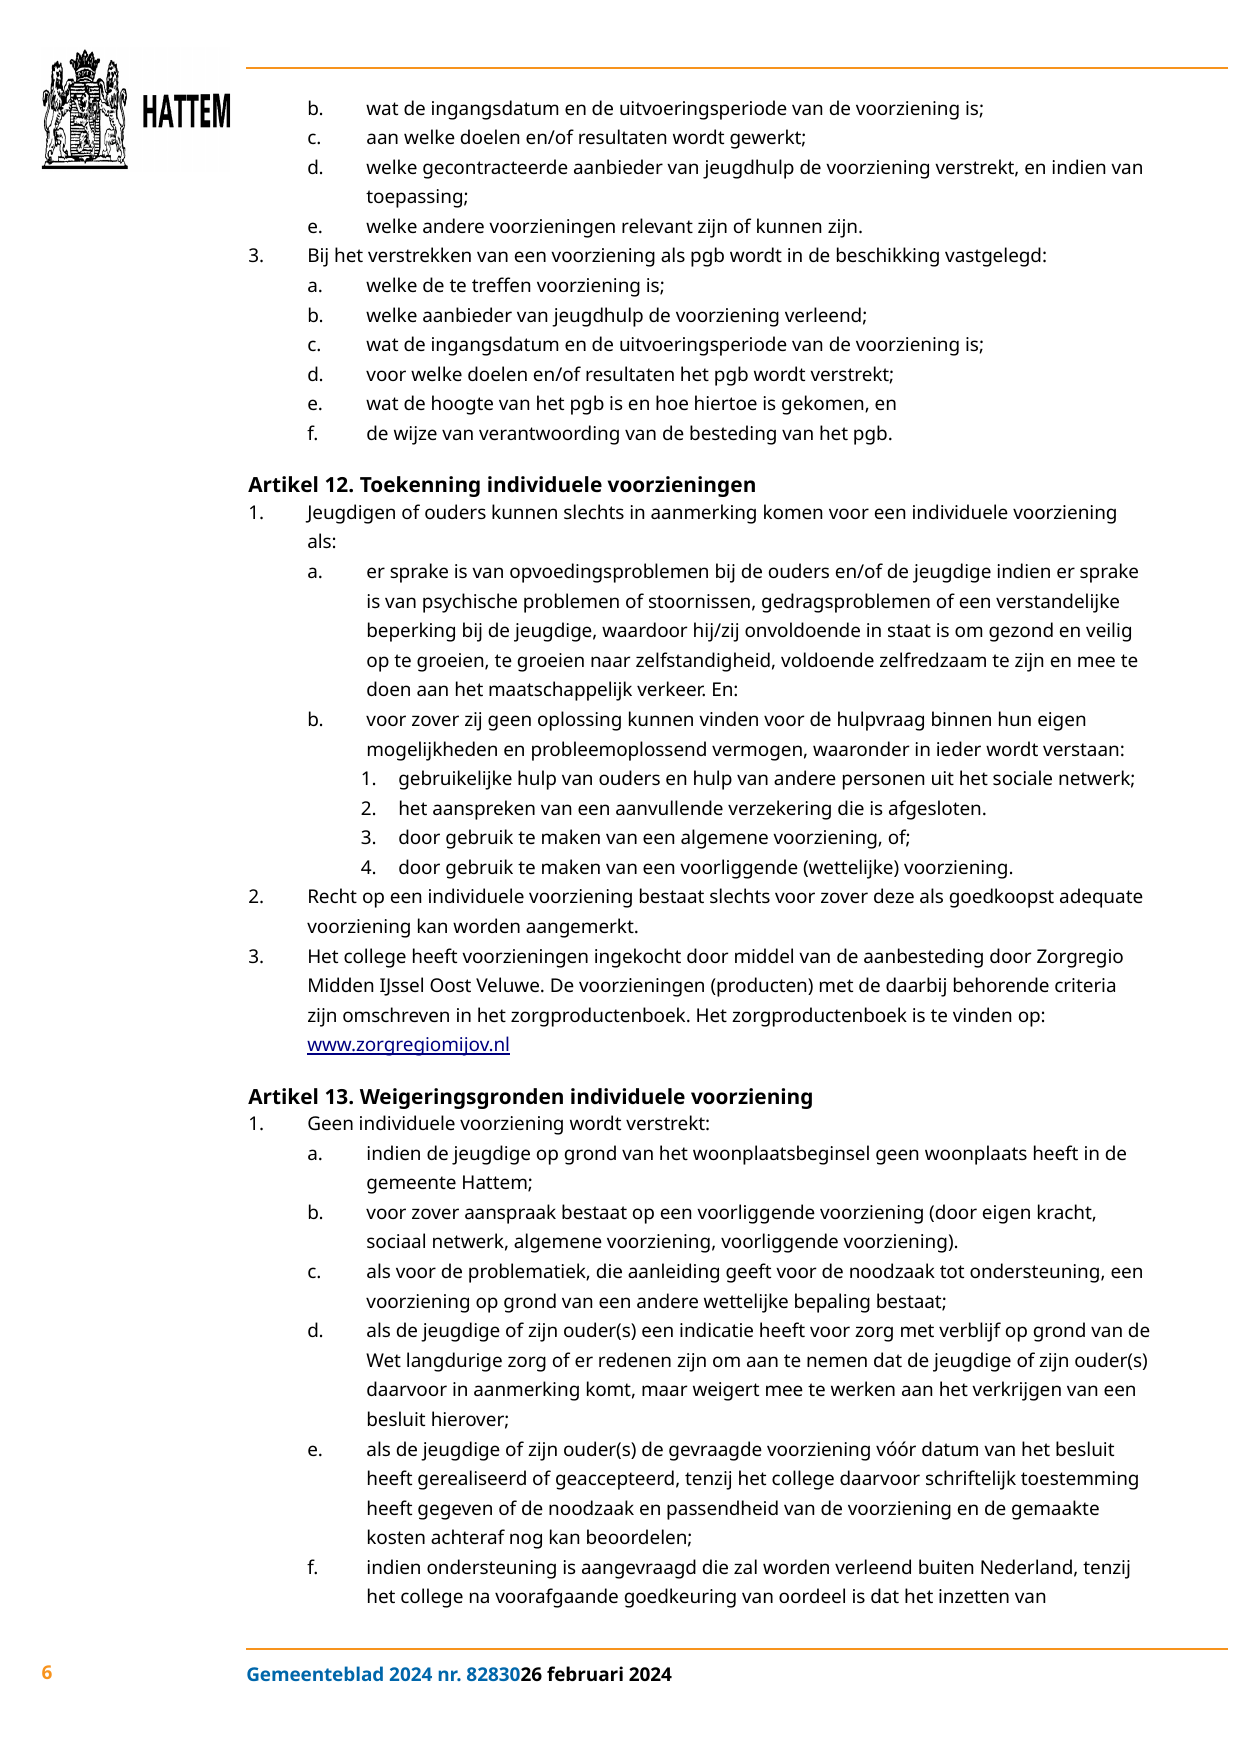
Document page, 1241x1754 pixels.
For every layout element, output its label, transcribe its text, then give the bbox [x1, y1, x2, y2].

text Artikel 12. Toekenning individuele voorzieningen [248, 471, 1152, 499]
list als voor de problematiek, die aanleiding geeft voor de noodzaak tot ondersteuning, een voorziening op grond van een andere wettelijke bepaling bestaat; [307, 1258, 1152, 1314]
list het aanspreken van een aanvullende verzekering die is afgesloten. [361, 795, 1152, 821]
list aan welke doelen en/of resultaten wordt gewerkt; [307, 124, 1152, 150]
list wat de ingangsdatum en de uitvoeringsperiode van de voorziening is; [307, 331, 1152, 357]
list welke aanbieder van jeugdhulp de voorziening verleend; [307, 302, 1152, 328]
list er sprake is van opvoedingsproblemen bij de ouders en/of de jeugdige indien er sprake is van psychische problemen of stoornissen, gedragsproblemen of een verstandelijke beperking bij de jeugdige, waardoor hij/zij onvoldoende in staat is om gezond en veilig op te groeien, te groeien naar zelfstandigheid, voldoende zelfredzaam te zijn en mee te doen aan het maatschappelijk verkeer. En: [307, 558, 1152, 702]
list welke gecontracteerde aanbieder van jeugdhulp de voorziening verstrekt, en indien van toepassing; [307, 154, 1152, 209]
text Artikel 13. Weigeringsgronden individuele voorziening [248, 1082, 1152, 1110]
list door gebruik te maken van een algemene voorziening, of; [361, 824, 1152, 850]
list voor zover aanspraak bestaat op een voorliggende voorziening (door eigen kracht, sociaal netwerk, algemene voorziening, voorliggende voorziening). [307, 1199, 1152, 1254]
list de wijze van verantwoording van de besteding van het pgb. [307, 420, 1152, 446]
list Het college heeft voorzieningen ingekocht door middel van de aanbesteding door Zorgregio Midden IJssel Oost Veluwe. De voorzieningen (producten) met de daarbij behorende criteria zijn omschreven in het zorgproductenboek. Het zorgproductenboek is te vinden op: www.zorgregiomijov.nl [248, 943, 1152, 1057]
list Geen individuele voorziening wordt verstrekt: [248, 1110, 1152, 1136]
picture [41, 47, 231, 172]
list voor zover zij geen oplossing kunnen vinden voor de hulpvraag binnen hun eigen mogelijkheden en probleemoplossend vermogen, waaronder in ieder wordt verstaan: [307, 706, 1152, 761]
list voor welke doelen en/of resultaten het pgb wordt verstrekt; [307, 361, 1152, 387]
list gebruikelijke hulp van ouders en hulp van andere personen uit het sociale netwerk; [361, 765, 1152, 791]
list wat de hoogte van het pgb is en hoe hiertoe is gekomen, en [307, 391, 1152, 416]
list indien de jeugdige op grond van het woonplaatsbeginsel geen woonplaats heeft in de gemeente Hattem; [307, 1140, 1152, 1195]
list Recht op een individuele voorziening bestaat slechts voor zover deze als goedkoopst adequate voorziening kan worden aangemerkt. [248, 884, 1152, 939]
list door gebruik te maken van een voorliggende (wettelijke) voorziening. [361, 854, 1152, 880]
list Bij het verstrekken van een voorziening als pgb wordt in de beschikking vastgelegd: [248, 243, 1152, 268]
list als de jeugdige of zijn ouder(s) een indicatie heeft voor zorg met verblijf op grond van de Wet langdurige zorg of er redenen zijn om aan te nemen dat de jeugdige of zijn ouder(s) daarvoor in aanmerking komt, maar weigert mee te werken aan het verkrijgen van een besluit hierover; [307, 1317, 1152, 1432]
list welke de te treffen voorziening is; [307, 272, 1152, 298]
list als de jeugdige of zijn ouder(s) de gevraagde voorziening vóór datum van het besluit heeft gerealiseerd of geaccepteerd, tenzij het college daarvoor schriftelijk toestemming heeft gegeven of de noodzaak en passendheid van de voorziening en de gemaakte kosten achteraf nog kan beoordelen; [307, 1436, 1152, 1550]
list indien ondersteuning is aangevraagd die zal worden verleend buiten Nederland, tenzij het college na voorafgaande goedkeuring van oordeel is dat het inzetten van [307, 1554, 1152, 1609]
list Jeugdigen of ouders kunnen slechts in aanmerking komen voor een individuele voorziening als: [248, 499, 1152, 554]
list welke andere voorzieningen relevant zijn of kunnen zijn. [307, 213, 1152, 239]
list wat de ingangsdatum en de uitvoeringsperiode van de voorziening is; [307, 95, 1152, 121]
